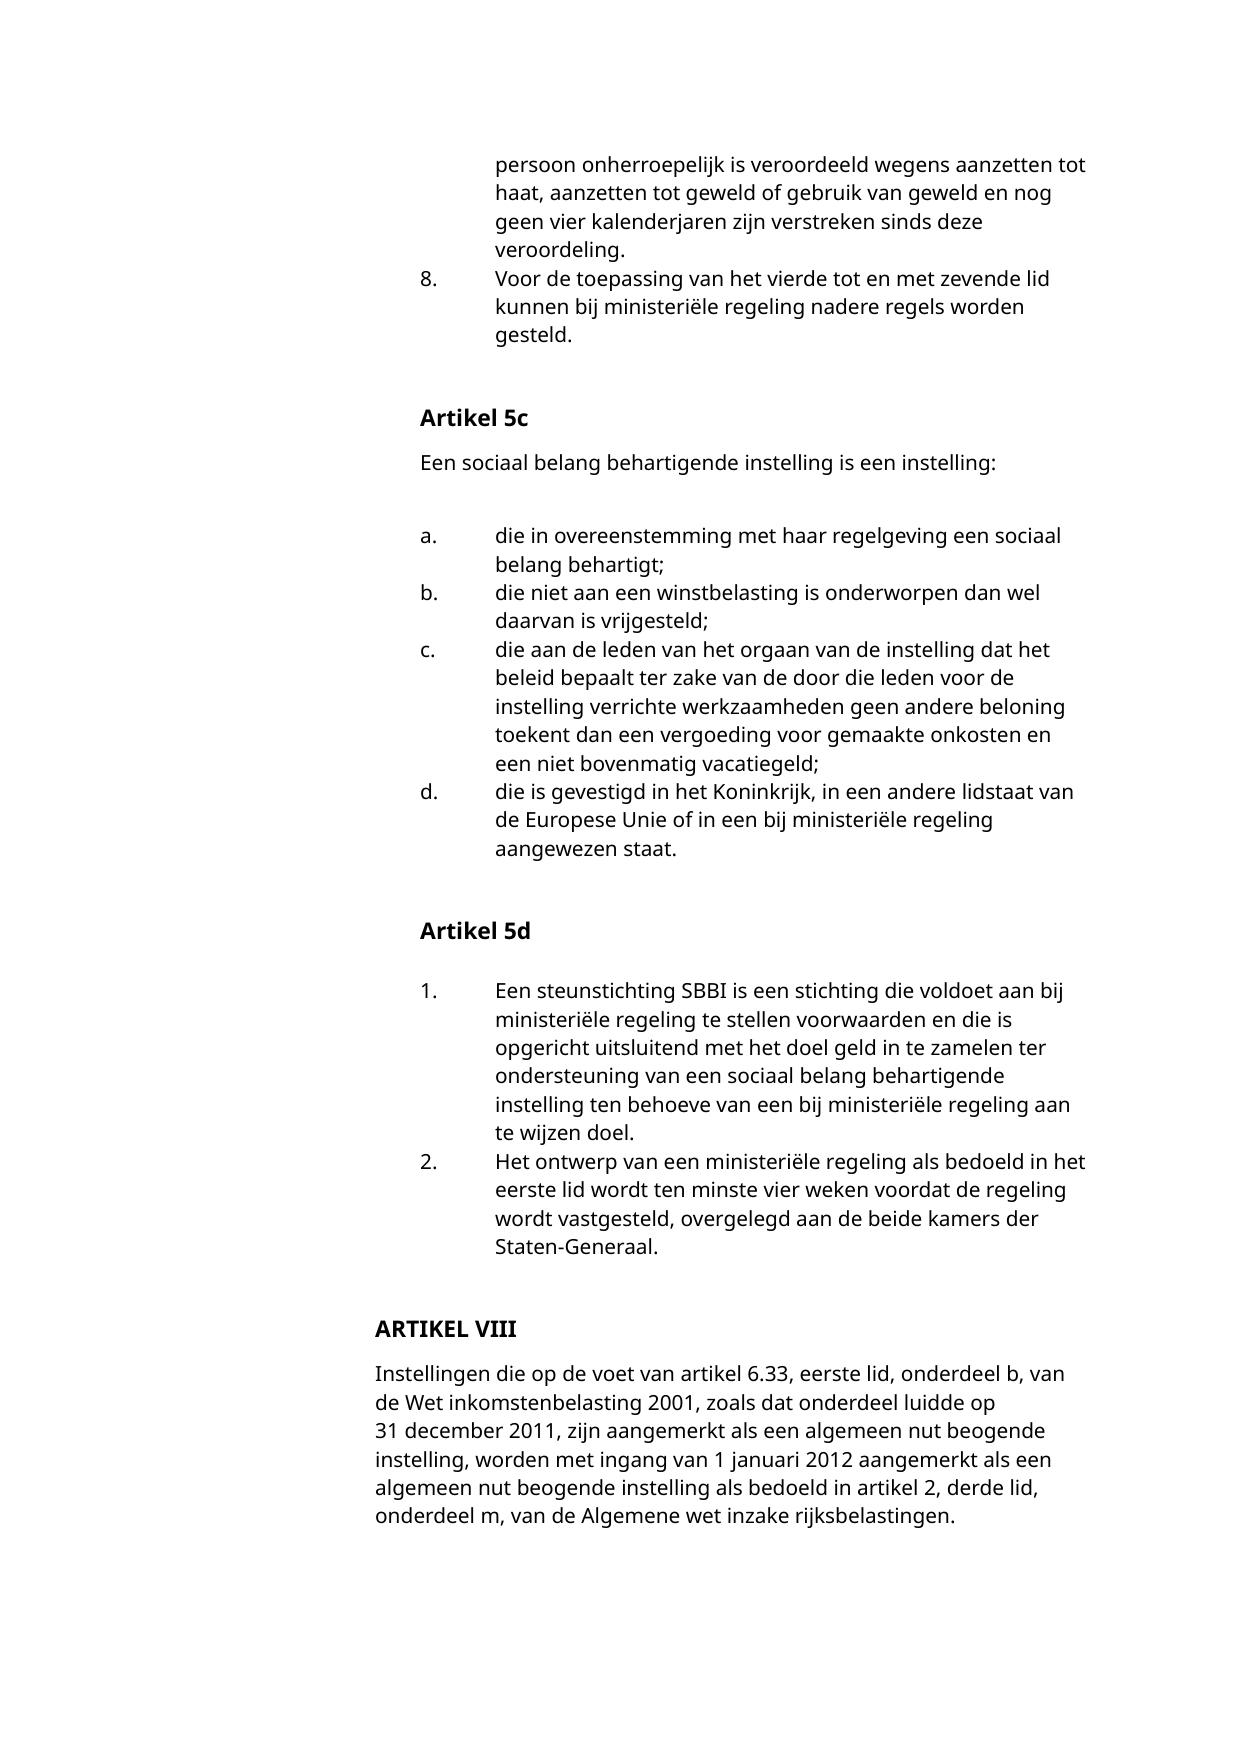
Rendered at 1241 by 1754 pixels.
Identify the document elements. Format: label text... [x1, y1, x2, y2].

list Het ontwerp van een ministeriële regeling als bedoeld in het eerste lid wordt ten minste vier weken voordat de regeling wordt vastgesteld, overgelegd aan de beide kamers der Staten-Generaal. [420, 1147, 1090, 1261]
list die in overeenstemming met haar regelgeving een sociaal belang behartigt; [420, 521, 1090, 578]
subtitle Artikel 5c [420, 402, 1090, 433]
text Instellingen die op de voet van artikel 6.33, eerste lid, onderdeel b, van de Wet inkomstenbelasting 2001, zoals dat onderdeel luidde op 31 december 2011, zijn aangemerkt als een algemeen nut beogende instelling, worden met ingang van 1 januari 2012 aangemerkt als een algemeen nut beogende instelling als bedoeld in artikel 2, derde lid, onderdeel m, van de Algemene wet inzake rijksbelastingen. [375, 1359, 1090, 1530]
list Voor de toepassing van het vierde tot en met zevende lid kunnen bij ministeriële regeling nadere regels worden gesteld. [420, 264, 1090, 349]
text Een sociaal belang behartigende instelling is een instelling: [420, 448, 1090, 476]
subtitle ARTIKEL VIII [375, 1313, 1090, 1344]
list die aan de leden van het orgaan van de instelling dat het beleid bepaalt ter zake van de door die leden voor de instelling verrichte werkzaamheden geen andere beloning toekent dan een vergoeding voor gemaakte onkosten en een niet bovenmatig vacatiegeld; [420, 635, 1090, 777]
list die niet aan een winstbelasting is onderworpen dan wel daarvan is vrijgesteld; [420, 578, 1090, 635]
list persoon onherroepelijk is veroordeeld wegens aanzetten tot haat, aanzetten tot geweld of gebruik van geweld en nog geen vier kalenderjaren zijn verstreken sinds deze veroordeling. [420, 150, 1090, 264]
subtitle Artikel 5d [420, 915, 1090, 946]
list Een steunstichting SBBI is een stichting die voldoet aan bij ministeriële regeling te stellen voorwaarden en die is opgericht uitsluitend met het doel geld in te zamelen ter ondersteuning van een sociaal belang behartigende instelling ten behoeve van een bij ministeriële regeling aan te wijzen doel. [420, 976, 1090, 1147]
list die is gevestigd in het Koninkrijk, in een andere lidstaat van de Europese Unie of in een bij ministeriële regeling aangewezen staat. [420, 777, 1090, 862]
